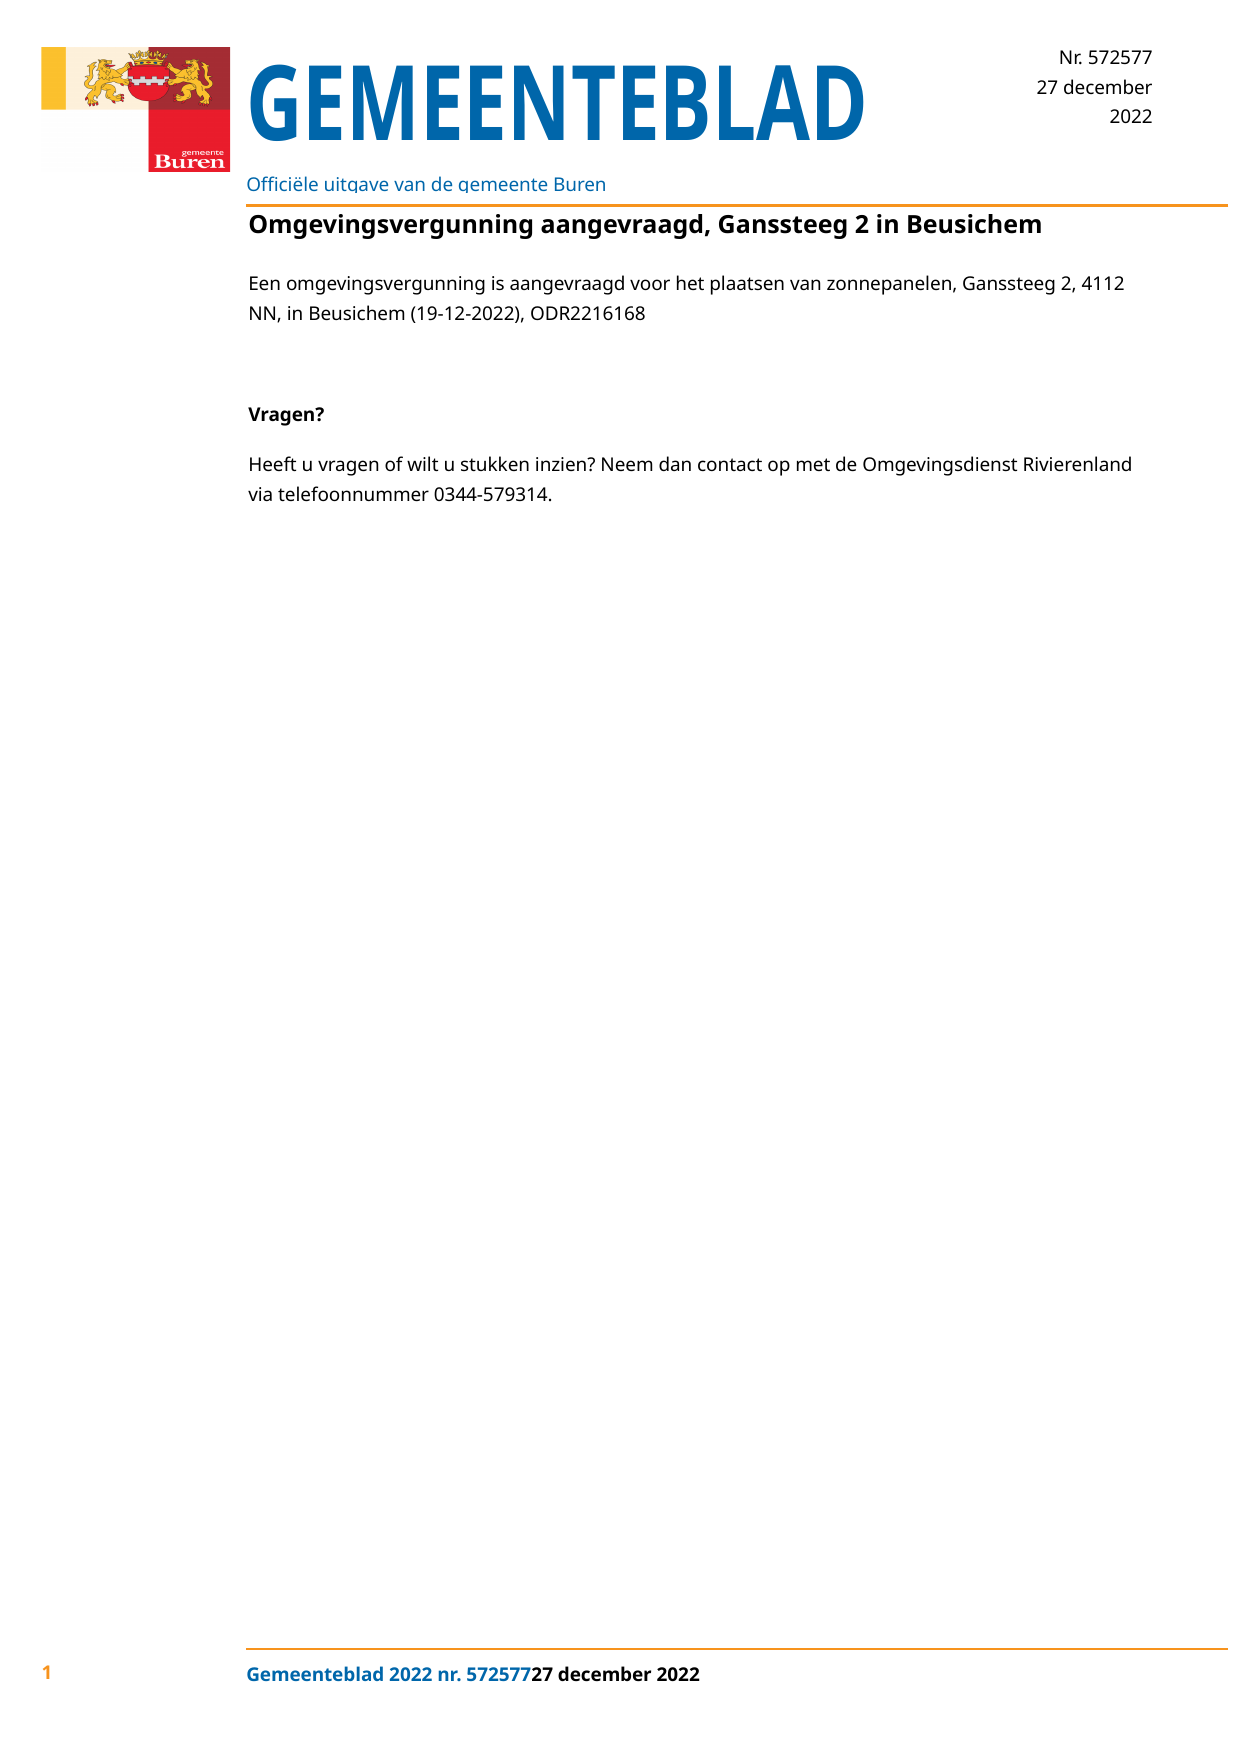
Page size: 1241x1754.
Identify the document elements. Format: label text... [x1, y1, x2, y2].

text Heeft u vragen of wilt u stukken inzien? Neem dan contact op met de Omgevingsdienst Rivierenland via telefoonnummer 0344-579314. [248, 451, 1152, 506]
text Omgevingsvergunning aangevraagd, Ganssteeg 2 in Beusichem [248, 207, 1152, 241]
picture [41, 47, 231, 172]
text Een omgevingsvergunning is aangevraagd voor het plaatsen van zonnepanelen, Ganssteeg 2, 4112 NN, in Beusichem (19-12-2022), ODR2216168 [248, 270, 1152, 326]
text Vragen? [248, 401, 1152, 426]
